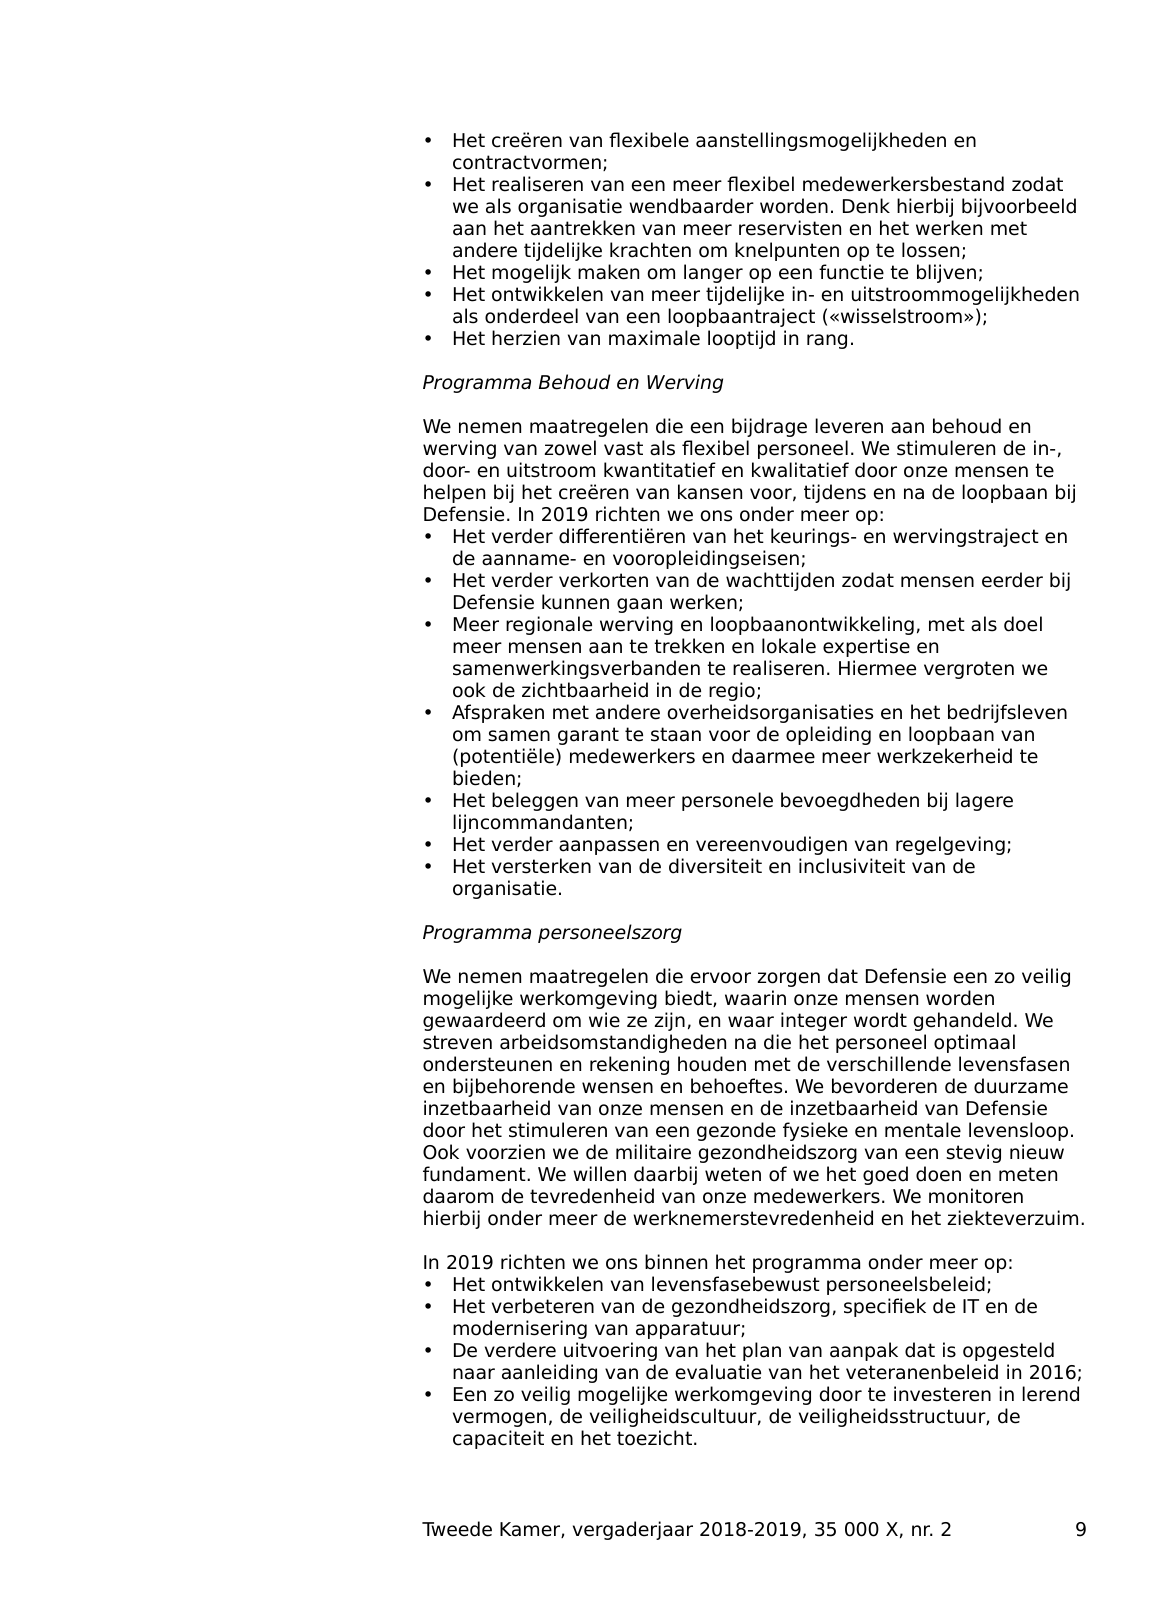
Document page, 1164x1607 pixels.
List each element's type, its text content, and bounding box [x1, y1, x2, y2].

text • Afspraken met andere overheidsorganisaties en het bedrijfsleven om samen garant te staan voor de opleiding en loopbaan van (potentiële) medewerkers en daarmee meer werkzekerheid te bieden; [422, 702, 1087, 790]
text We nemen maatregelen die een bijdrage leveren aan behoud en werving van zowel vast als flexibel personeel. We stimuleren de in-, door- en uitstroom kwantitatief en kwalitatief door onze mensen te helpen bij het creëren van kansen voor, tijdens en na de loopbaan bij Defensie. In 2019 richten we ons onder meer op: [422, 416, 1087, 526]
text • Het beleggen van meer personele bevoegdheden bij lagere lijncommandanten; [422, 790, 1087, 834]
subtitle Programma personeelszorg [422, 922, 1087, 944]
text • Een zo veilig mogelijke werkomgeving door te investeren in lerend vermogen, de veiligheidscultuur, de veiligheidsstructuur, de capaciteit en het toezicht. [422, 1384, 1087, 1450]
text • Het ontwikkelen van levensfasebewust personeelsbeleid; [422, 1274, 1087, 1296]
text • Meer regionale werving en loopbaanontwikkeling, met als doel meer mensen aan te trekken en lokale expertise en samenwerkingsverbanden te realiseren. Hiermee vergroten we ook de zichtbaarheid in de regio; [422, 614, 1087, 702]
text • Het verder aanpassen en vereenvoudigen van regelgeving; [422, 834, 1087, 856]
text • Het realiseren van een meer flexibel medewerkersbestand zodat we als organisatie wendbaarder worden. Denk hierbij bijvoorbeeld aan het aantrekken van meer reservisten en het werken met andere tijdelijke krachten om knelpunten op te lossen; [422, 174, 1087, 262]
text • De verdere uitvoering van het plan van aanpak dat is opgesteld naar aanleiding van de evaluatie van het veteranenbeleid in 2016; [422, 1340, 1087, 1384]
text • Het verder verkorten van de wachttijden zodat mensen eerder bij Defensie kunnen gaan werken; [422, 570, 1087, 614]
text • Het creëren van flexibele aanstellingsmogelijkheden en contractvormen; [422, 130, 1087, 174]
text • Het herzien van maximale looptijd in rang. [422, 328, 1087, 350]
text • Het verder differentiëren van het keurings- en wervingstraject en de aanname- en vooropleidingseisen; [422, 526, 1087, 570]
text • Het ontwikkelen van meer tijdelijke in- en uitstroommogelijkheden als onderdeel van een loopbaantraject («wisselstroom»); [422, 284, 1087, 328]
text • Het versterken van de diversiteit en inclusiviteit van de organisatie. [422, 856, 1087, 899]
text • Het verbeteren van de gezondheidszorg, specifiek de IT en de modernisering van apparatuur; [422, 1296, 1087, 1340]
text In 2019 richten we ons binnen het programma onder meer op: [422, 1252, 1087, 1274]
text • Het mogelijk maken om langer op een functie te blijven; [422, 262, 1087, 284]
subtitle Programma Behoud en Werving [422, 372, 1087, 394]
text We nemen maatregelen die ervoor zorgen dat Defensie een zo veilig mogelijke werkomgeving biedt, waarin onze mensen worden gewaardeerd om wie ze zijn, en waar integer wordt gehandeld. We streven arbeidsomstandigheden na die het personeel optimaal ondersteunen en rekening houden met de verschillende levensfasen en bijbehorende wensen en behoeftes. We bevorderen de duurzame inzetbaarheid van onze mensen en de inzetbaarheid van Defensie door het stimuleren van een gezonde fysieke en mentale levensloop. Ook voorzien we de militaire gezondheidszorg van een stevig nieuw fundament. We willen daarbij weten of we het goed doen en meten daarom de tevredenheid van onze medewerkers. We monitoren hierbij onder meer de werknemerstevredenheid en het ziekteverzuim. [422, 966, 1087, 1230]
